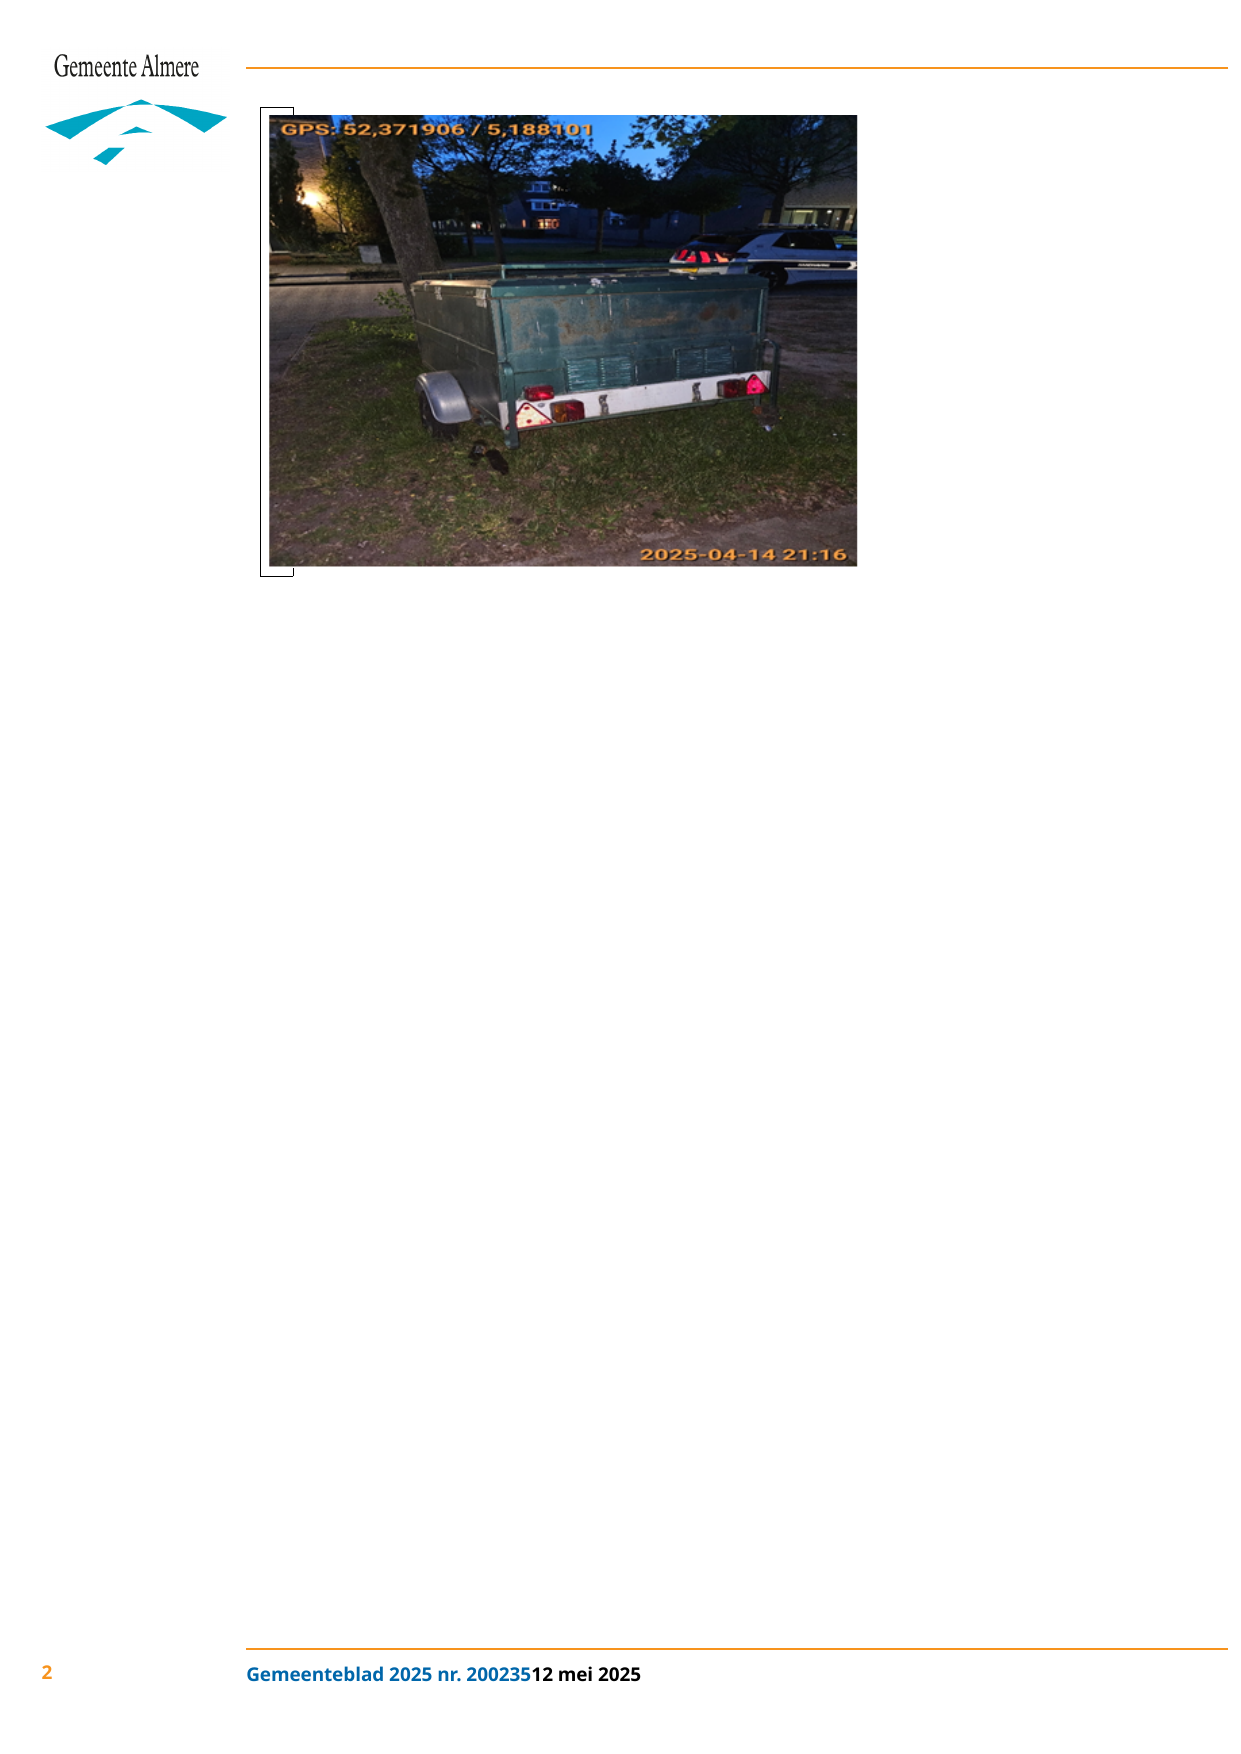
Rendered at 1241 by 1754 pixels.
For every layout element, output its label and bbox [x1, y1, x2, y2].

picture [41, 47, 231, 172]
picture [268, 115, 860, 568]
